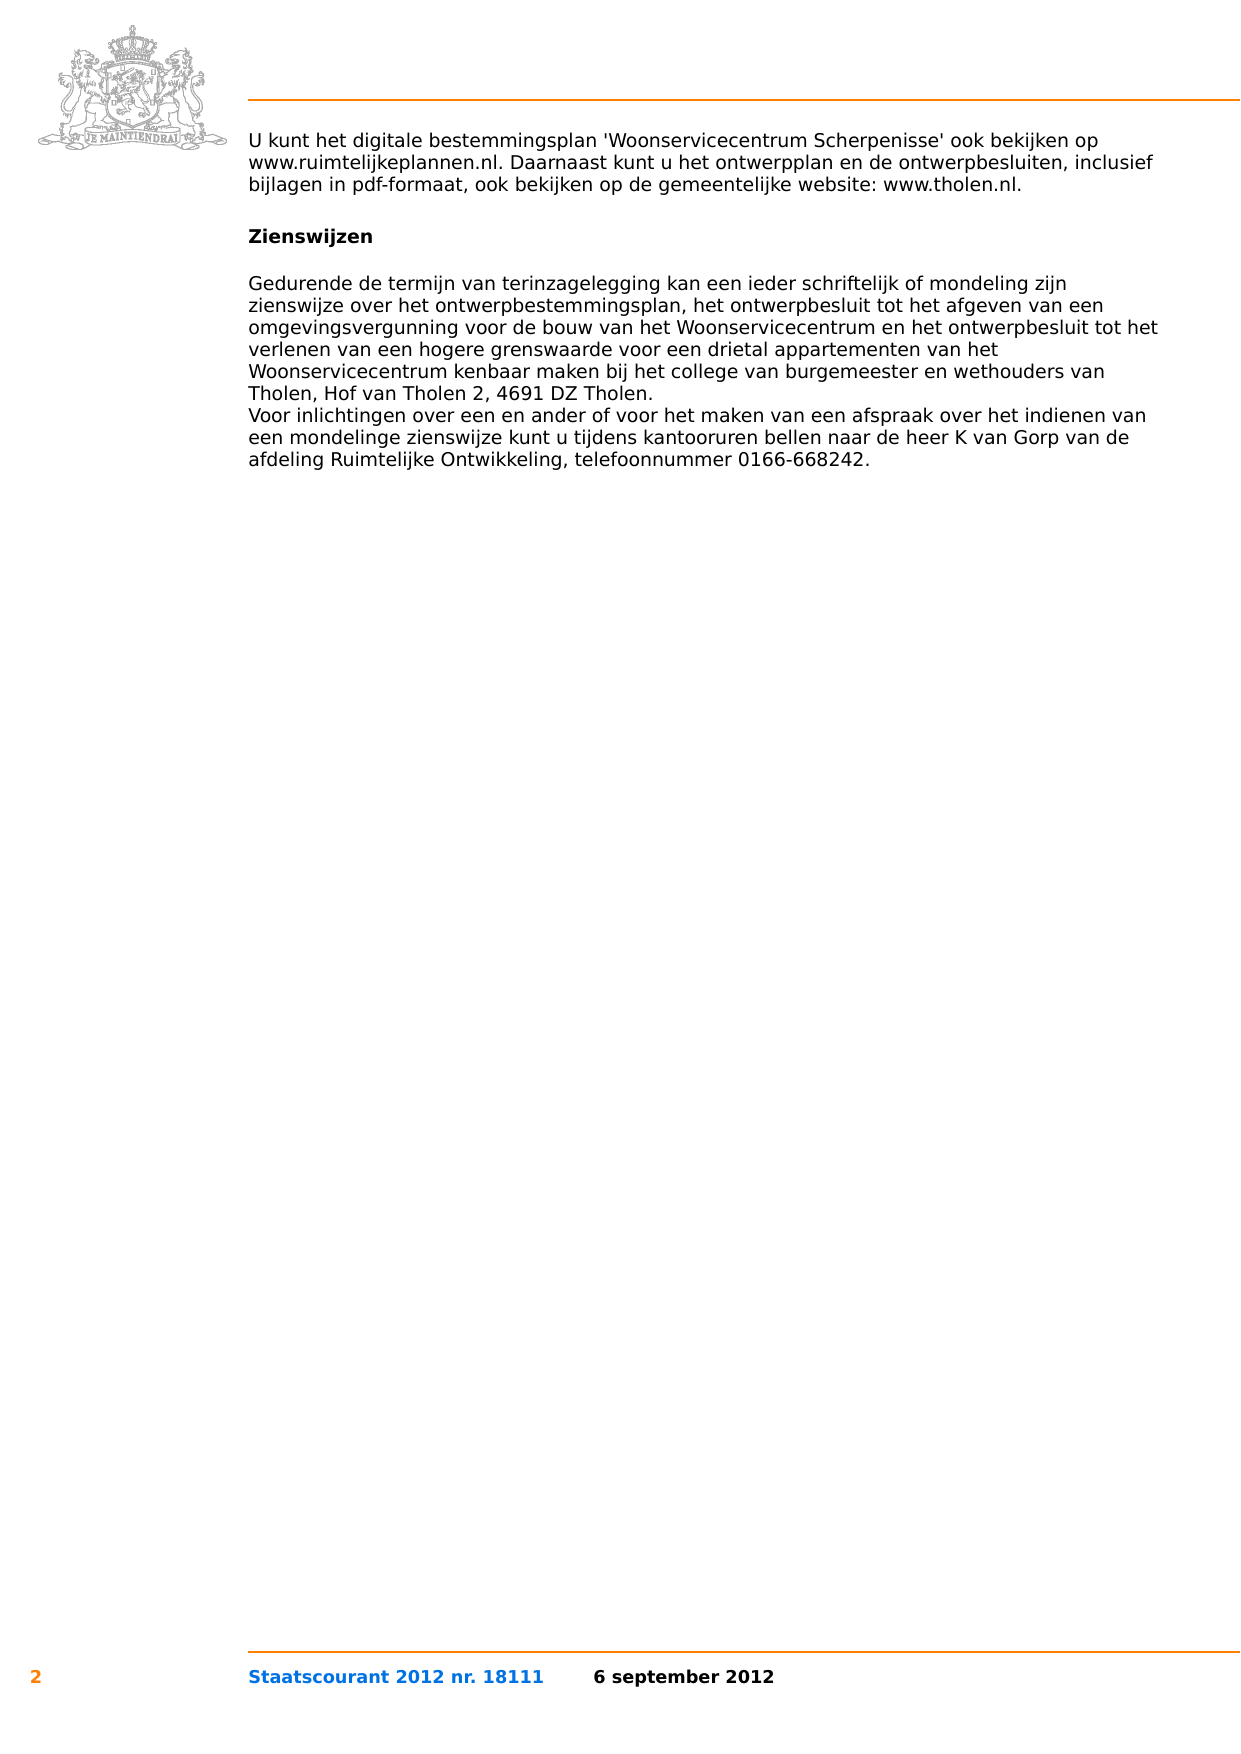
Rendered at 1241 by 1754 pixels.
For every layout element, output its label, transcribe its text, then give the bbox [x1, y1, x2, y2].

subtitle Zienswijzen [248, 226, 1163, 248]
text Gedurende de termijn van terinzagelegging kan een ieder schriftelijk of mondeling zijn zienswijze over het ontwerpbestemmingsplan, het ontwerpbesluit tot het afgeven van een omgevingsvergunning voor de bouw van het Woonservicecentrum en het ontwerpbesluit tot het verlenen van een hogere grenswaarde voor een drietal appartementen van het Woonservicecentrum kenbaar maken bij het college van burgemeester en wethouders van Tholen, Hof van Tholen 2, 4691 DZ Tholen. [248, 273, 1163, 405]
text U kunt het digitale bestemmingsplan 'Woonservicecentrum Scherpenisse' ook bekijken op www.ruimtelijkeplannen.nl. Daarnaast kunt u het ontwerpplan en de ontwerpbesluiten, inclusief bijlagen in pdf-formaat, ook bekijken op de gemeentelijke website: www.tholen.nl. [248, 130, 1163, 196]
picture [38, 25, 227, 150]
text Voor inlichtingen over een en ander of voor het maken van een afspraak over het indienen van een mondelinge zienswijze kunt u tijdens kantooruren bellen naar de heer K van Gorp van de afdeling Ruimtelijke Ontwikkeling, telefoonnummer 0166-668242. [248, 405, 1163, 471]
